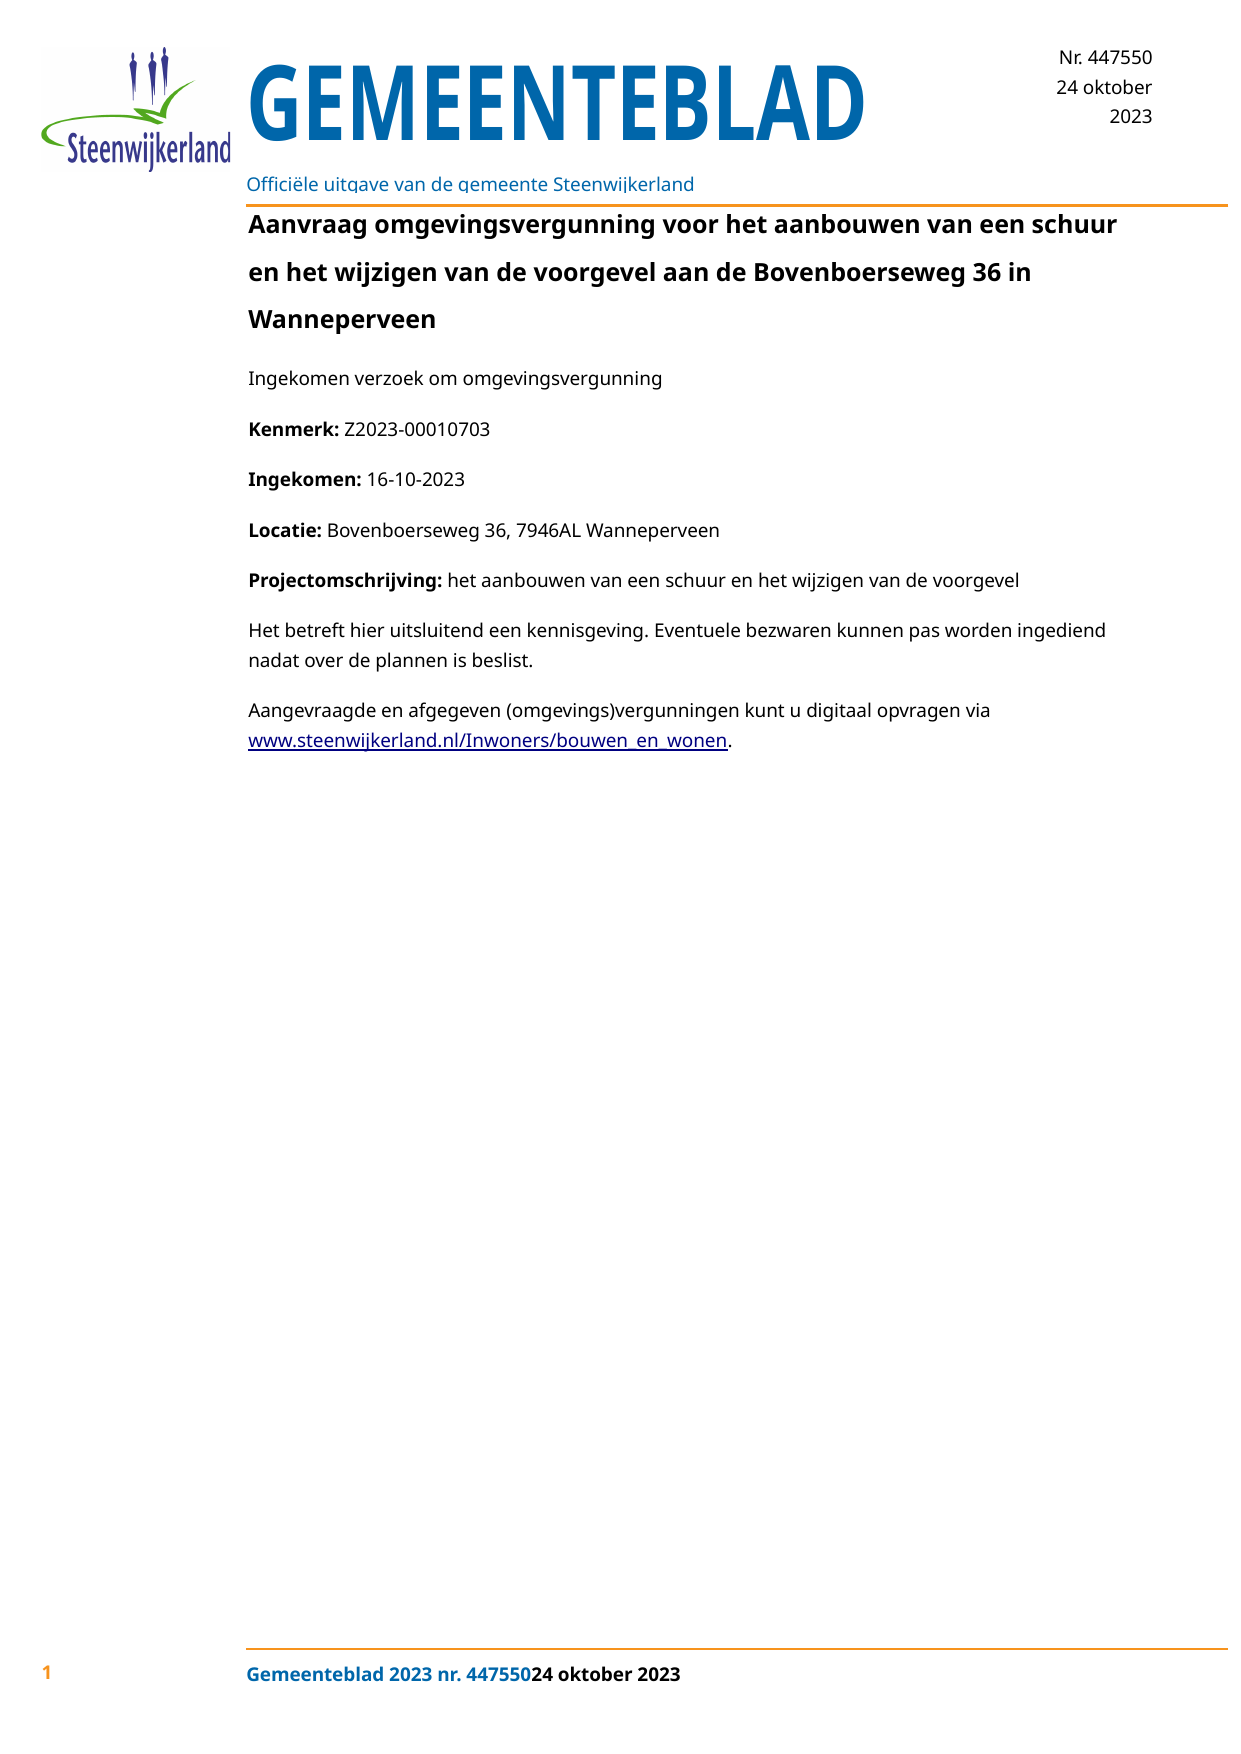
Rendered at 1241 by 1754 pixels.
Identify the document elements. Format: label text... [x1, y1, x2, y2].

text Locatie: Bovenboerseweg 36, 7946AL Wanneperveen [248, 517, 1152, 542]
text Kenmerk: Z2023-00010703 [248, 416, 1152, 442]
picture [41, 47, 231, 172]
text Ingekomen verzoek om omgevingsvergunning [248, 366, 1152, 391]
text Aangevraagde en afgegeven (omgevings)vergunningen kunt u digitaal opvragen via www.steenwijkerland.nl/Inwoners/bouwen_en_wonen. [248, 698, 1152, 753]
text Aanvraag omgevingsvergunning voor het aanbouwen van een schuur en het wijzigen van de voorgevel aan de Bovenboerseweg 36 in Wanneperveen [248, 207, 1152, 336]
text Ingekomen: 16-10-2023 [248, 466, 1152, 492]
text Het betreft hier uitsluitend een kennisgeving. Eventuele bezwaren kunnen pas worden ingediend nadat over de plannen is beslist. [248, 618, 1152, 673]
text Projectomschrijving: het aanbouwen van een schuur en het wijzigen van de voorgevel [248, 567, 1152, 593]
